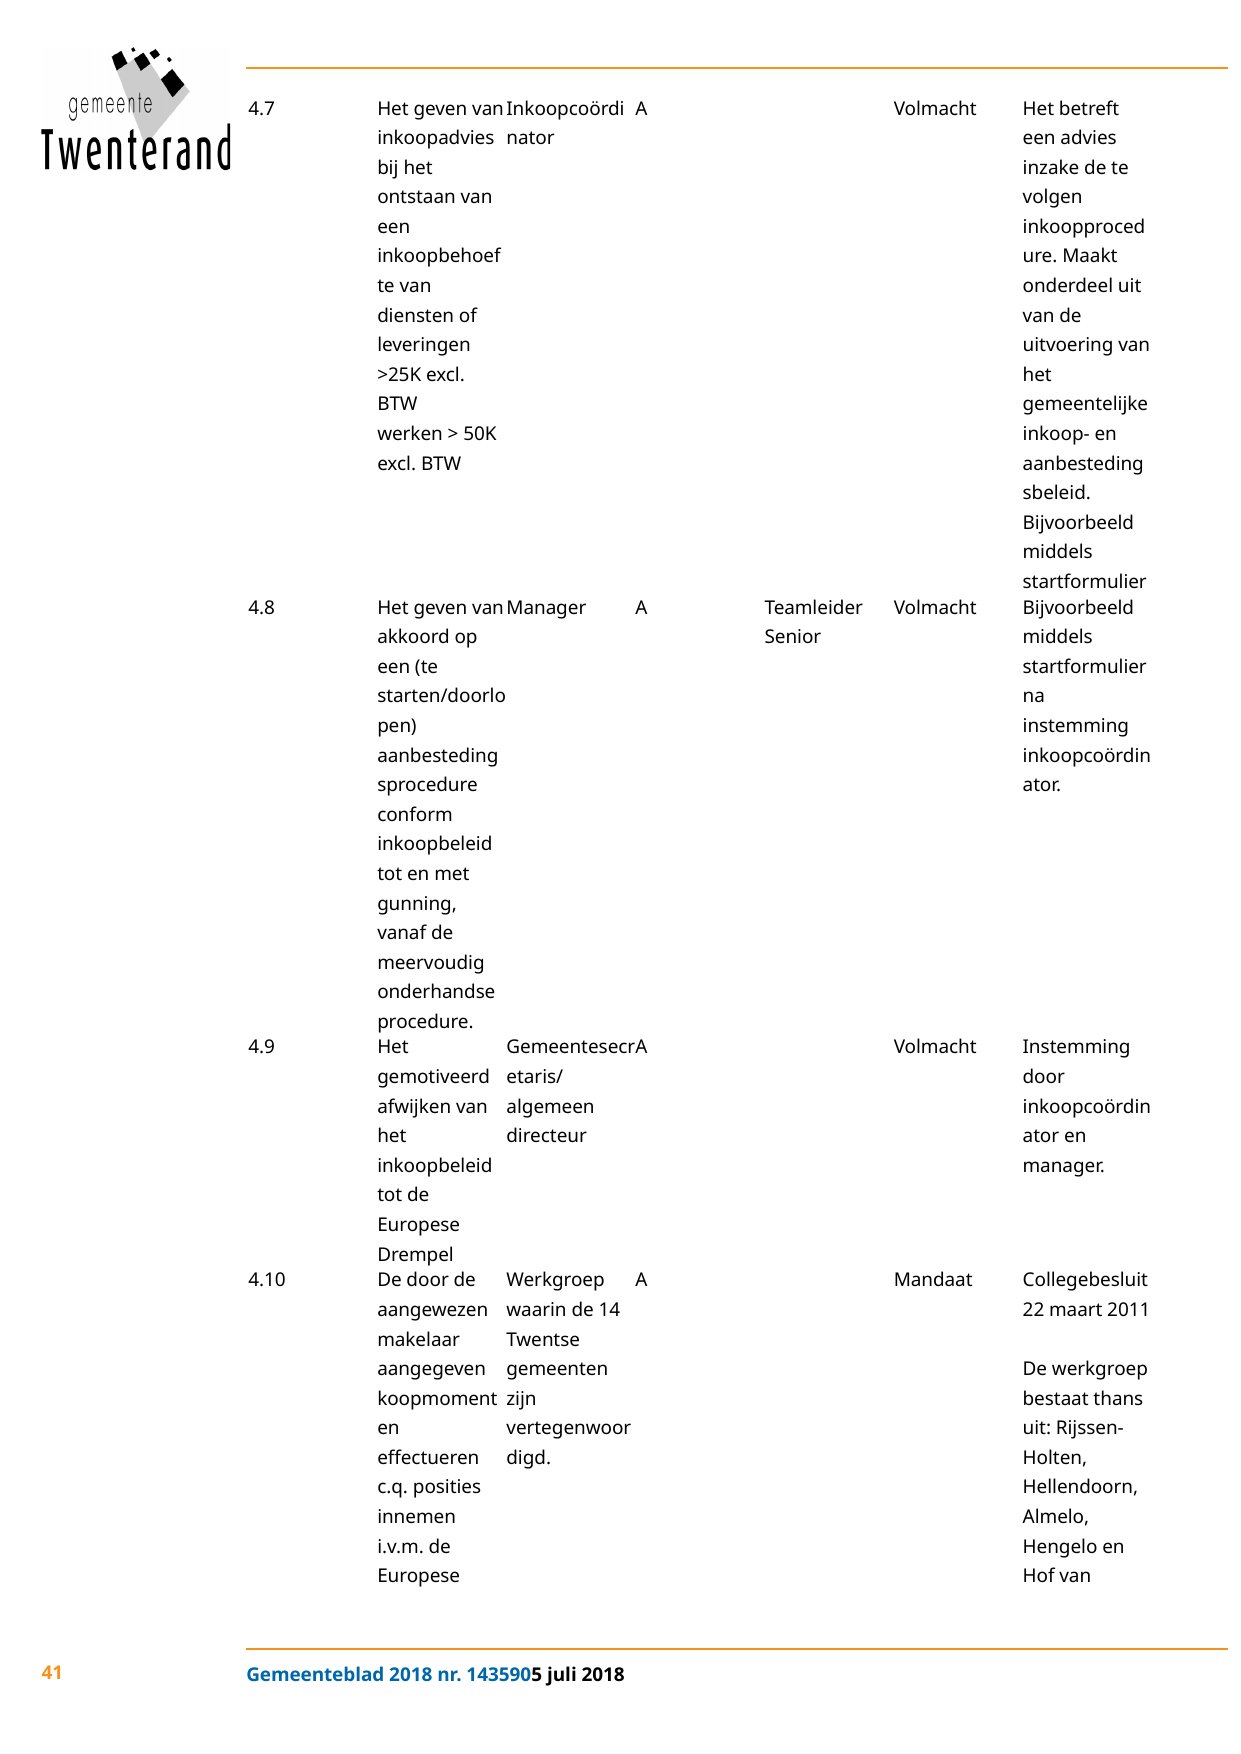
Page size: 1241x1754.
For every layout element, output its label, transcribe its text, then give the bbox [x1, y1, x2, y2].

table_cell 4.7 [248, 95, 377, 594]
table_cell Volmacht [894, 1034, 1022, 1267]
table_cell Werkgroep waarin de 14 Twentse gemeenten zijn vertegenwoordigd. [506, 1267, 635, 1588]
picture [41, 47, 231, 172]
table_cell A [635, 594, 764, 1034]
table_cell Bijvoorbeeld middels startformulier na instemming inkoopcoördinator. [1023, 594, 1152, 1034]
table_cell Manager [506, 594, 635, 1034]
table_cell Gemeentesecretaris/ algemeen directeur [506, 1034, 635, 1267]
table_cell Mandaat [894, 1267, 1022, 1588]
table_cell Het gemotiveerd afwijken van het inkoopbeleid tot de Europese Drempel [377, 1034, 506, 1267]
table_cell Het geven van inkoopadvies bij het ontstaan van een inkoopbehoefte van diensten of leveringen >25K excl. BTW werken > 50K excl. BTW [377, 95, 506, 594]
table_cell Het betreft een advies inzake de te volgen inkoopprocedure. Maakt onderdeel uit van de uitvoering van het gemeentelijke inkoop- en aanbestedingsbeleid. Bijvoorbeeld middels startformulier [1023, 95, 1152, 594]
table_cell A [635, 95, 764, 594]
table_cell Instemming door inkoopcoördinator en manager. [1023, 1034, 1152, 1267]
table_cell Collegebesluit 22 maart 2011 De werkgroep bestaat thans uit: Rijssen-Holten, Hellendoorn, Almelo, Hengelo en Hof van [1023, 1267, 1152, 1588]
table_cell Teamleider Senior [764, 594, 893, 1034]
table_cell 4.9 [248, 1034, 377, 1267]
table_cell 4.8 [248, 594, 377, 1034]
table_cell Het geven van akkoord op een (te starten/doorlopen) aanbestedingsprocedure conform inkoopbeleid tot en met gunning, vanaf de meervoudig onderhandse procedure. [377, 594, 506, 1034]
table_cell Volmacht [894, 95, 1022, 594]
table_cell Volmacht [894, 594, 1022, 1034]
table_cell 4.10 [248, 1267, 377, 1588]
table_cell [764, 1034, 893, 1267]
table_cell De door de aangewezen makelaar aangegeven koopmomenten effectueren c.q. posities innemen i.v.m. de Europese [377, 1267, 506, 1588]
table_cell [764, 95, 893, 594]
table_cell Inkoopcoördinator [506, 95, 635, 594]
table_cell A [635, 1034, 764, 1267]
table_cell A [635, 1267, 764, 1588]
table_cell [764, 1267, 893, 1588]
